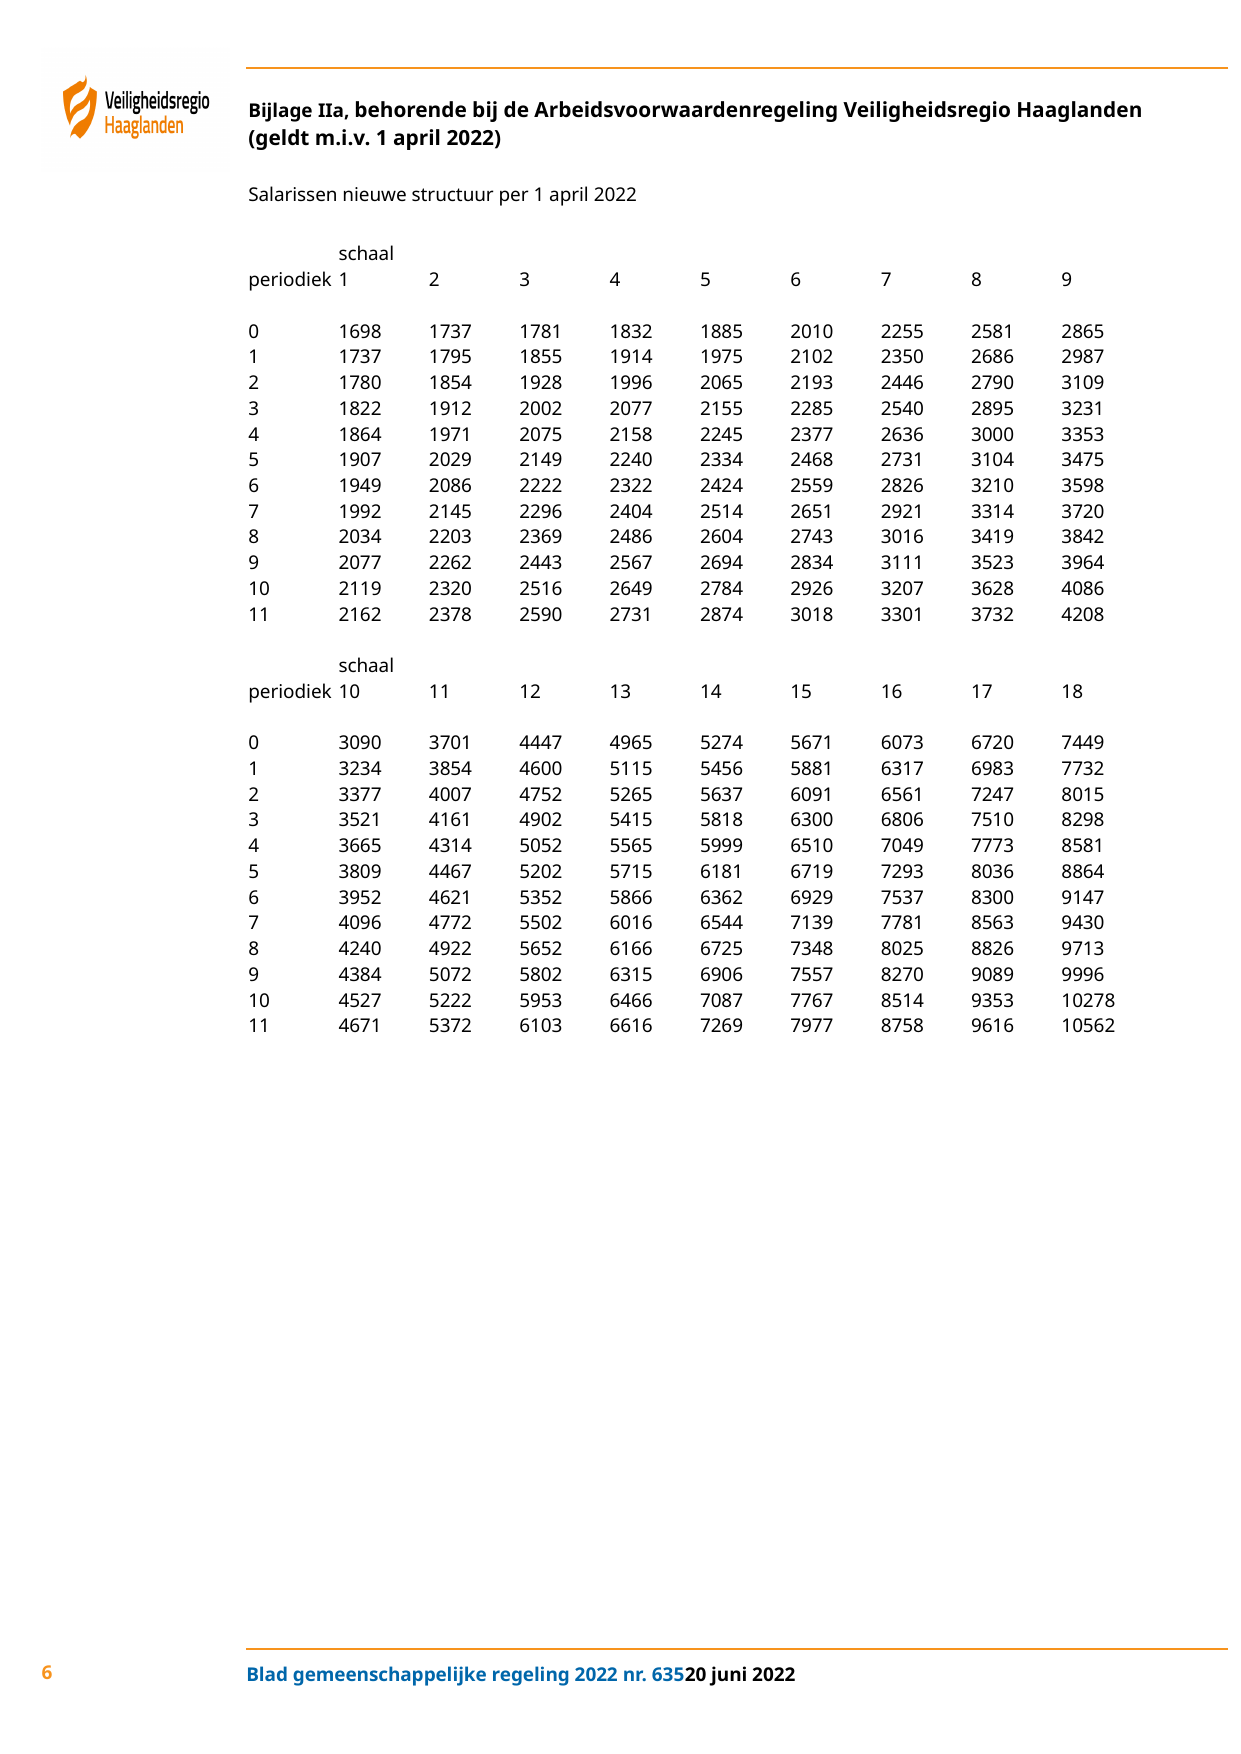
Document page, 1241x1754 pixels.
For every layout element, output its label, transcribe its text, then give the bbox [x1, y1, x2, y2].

table_cell 13 [609, 678, 700, 704]
table_cell 6016 [609, 910, 700, 935]
table_cell 6510 [790, 833, 881, 858]
table_cell 12 [519, 678, 609, 704]
table_cell 6166 [609, 935, 700, 961]
table_cell 6362 [700, 884, 790, 909]
table_cell 2404 [609, 498, 700, 524]
table_cell 4752 [519, 781, 609, 807]
table_cell 4240 [338, 935, 429, 961]
table_cell 5352 [519, 884, 609, 909]
table_cell [519, 627, 609, 652]
table_cell 6719 [790, 858, 881, 884]
table_cell 2826 [881, 472, 971, 498]
table_cell [609, 652, 700, 678]
table_cell 11 [248, 1013, 338, 1038]
table_cell 4447 [519, 730, 609, 755]
table_cell 8300 [971, 884, 1061, 909]
text Salarissen nieuwe structuur per 1 april 2022 [248, 181, 1152, 207]
table_cell 4314 [429, 833, 519, 858]
table_cell 3521 [338, 807, 429, 832]
table_cell 8 [971, 266, 1061, 292]
table_cell [429, 292, 519, 318]
table_cell 2581 [971, 318, 1061, 343]
table_cell 7139 [790, 910, 881, 935]
table_cell [338, 704, 429, 729]
table_cell 18 [1061, 678, 1152, 704]
table_cell 3 [519, 266, 609, 292]
table_cell 2834 [790, 549, 881, 575]
table_cell 3111 [881, 549, 971, 575]
table_cell 2 [248, 369, 338, 395]
table_cell 4772 [429, 910, 519, 935]
table_header [609, 241, 700, 266]
table_cell 1949 [338, 472, 429, 498]
table_cell 5 [248, 858, 338, 884]
table_cell 2158 [609, 421, 700, 446]
table_cell [700, 292, 790, 318]
table_cell 2514 [700, 498, 790, 524]
table_cell 3628 [971, 575, 1061, 601]
table_header [519, 241, 609, 266]
table_cell 5372 [429, 1013, 519, 1038]
table_cell 4965 [609, 730, 700, 755]
table_cell 15 [790, 678, 881, 704]
table_cell 2086 [429, 472, 519, 498]
table_cell 9996 [1061, 961, 1152, 987]
table_cell 6091 [790, 781, 881, 807]
table_cell 5715 [609, 858, 700, 884]
table_cell schaal [338, 652, 429, 678]
table_cell 3854 [429, 755, 519, 781]
table_cell [429, 704, 519, 729]
table_cell 2686 [971, 344, 1061, 369]
table_cell 7732 [1061, 755, 1152, 781]
table_cell 1912 [429, 395, 519, 421]
table_cell 2468 [790, 446, 881, 472]
table_cell [790, 292, 881, 318]
table_cell 2790 [971, 369, 1061, 395]
table_cell [700, 652, 790, 678]
table_cell 5881 [790, 755, 881, 781]
table_cell 7348 [790, 935, 881, 961]
table_cell 5671 [790, 730, 881, 755]
table_cell 2 [248, 781, 338, 807]
table_cell 5072 [429, 961, 519, 987]
table_cell 8270 [881, 961, 971, 987]
table_cell 6073 [881, 730, 971, 755]
table_cell 0 [248, 730, 338, 755]
table_cell 8025 [881, 935, 971, 961]
table_cell 1855 [519, 344, 609, 369]
table_cell [248, 652, 338, 678]
table_cell 2162 [338, 601, 429, 627]
table_cell 4902 [519, 807, 609, 832]
table_cell 2034 [338, 524, 429, 549]
table_cell 5652 [519, 935, 609, 961]
table_cell 3018 [790, 601, 881, 627]
picture [41, 47, 231, 172]
table_cell 4 [609, 266, 700, 292]
table_cell 2322 [609, 472, 700, 498]
table_cell [609, 292, 700, 318]
table_cell [609, 627, 700, 652]
table_cell 3353 [1061, 421, 1152, 446]
table_cell 2010 [790, 318, 881, 343]
table_cell 3475 [1061, 446, 1152, 472]
table_cell 9 [248, 549, 338, 575]
table_cell 3952 [338, 884, 429, 909]
table_cell [971, 627, 1061, 652]
table_header [790, 241, 881, 266]
table_cell 2369 [519, 524, 609, 549]
table_cell 3377 [338, 781, 429, 807]
table_cell 2604 [700, 524, 790, 549]
table_cell 3210 [971, 472, 1061, 498]
table_cell [971, 704, 1061, 729]
table_cell 1885 [700, 318, 790, 343]
table_cell 6317 [881, 755, 971, 781]
table_cell [429, 627, 519, 652]
table_cell 3523 [971, 549, 1061, 575]
table_cell 5265 [609, 781, 700, 807]
table_cell 3016 [881, 524, 971, 549]
table_cell 14 [700, 678, 790, 704]
table_cell 1854 [429, 369, 519, 395]
table_cell 2285 [790, 395, 881, 421]
table_cell 2649 [609, 575, 700, 601]
table_cell 9616 [971, 1013, 1061, 1038]
table_cell 2743 [790, 524, 881, 549]
table_cell 2240 [609, 446, 700, 472]
table_cell 2446 [881, 369, 971, 395]
table_cell 3 [248, 395, 338, 421]
table_cell 1971 [429, 421, 519, 446]
table_cell 2731 [609, 601, 700, 627]
table_cell 7 [248, 910, 338, 935]
table_cell 1996 [609, 369, 700, 395]
table_cell [248, 704, 338, 729]
table_cell [519, 704, 609, 729]
table_header [248, 241, 338, 266]
table_cell 7557 [790, 961, 881, 987]
table_cell [881, 292, 971, 318]
table_cell 1 [248, 344, 338, 369]
table_cell 8015 [1061, 781, 1152, 807]
table_cell 5502 [519, 910, 609, 935]
table_cell 8 [248, 935, 338, 961]
table_cell 2334 [700, 446, 790, 472]
table_cell 4 [248, 833, 338, 858]
table_cell 8298 [1061, 807, 1152, 832]
table_header schaal [338, 241, 429, 266]
table_cell 6725 [700, 935, 790, 961]
table_cell 1822 [338, 395, 429, 421]
table_cell 1914 [609, 344, 700, 369]
table_cell 4621 [429, 884, 519, 909]
table_cell 2784 [700, 575, 790, 601]
table_cell [519, 652, 609, 678]
table_cell 2203 [429, 524, 519, 549]
table_cell 3720 [1061, 498, 1152, 524]
table_cell 5866 [609, 884, 700, 909]
table_cell 6181 [700, 858, 790, 884]
table_cell 6300 [790, 807, 881, 832]
table_cell [1061, 704, 1152, 729]
table_cell [519, 292, 609, 318]
table_cell [429, 652, 519, 678]
table_cell 1992 [338, 498, 429, 524]
table_cell 6806 [881, 807, 971, 832]
table_cell 9713 [1061, 935, 1152, 961]
table_cell 6466 [609, 987, 700, 1012]
table_cell 2424 [700, 472, 790, 498]
table_header [1061, 241, 1152, 266]
table_cell 3207 [881, 575, 971, 601]
table_cell 4096 [338, 910, 429, 935]
table_cell 2540 [881, 395, 971, 421]
table_cell 2149 [519, 446, 609, 472]
table_cell 5637 [700, 781, 790, 807]
table_cell 4 [248, 421, 338, 446]
table_cell 2926 [790, 575, 881, 601]
table_cell 3419 [971, 524, 1061, 549]
table_cell 5115 [609, 755, 700, 781]
table_cell 2 [429, 266, 519, 292]
table_cell 2865 [1061, 318, 1152, 343]
table_cell 4007 [429, 781, 519, 807]
table_cell 2651 [790, 498, 881, 524]
table_cell 7773 [971, 833, 1061, 858]
table_cell 2895 [971, 395, 1061, 421]
table_cell 8864 [1061, 858, 1152, 884]
table_cell 3109 [1061, 369, 1152, 395]
table_cell 1737 [429, 318, 519, 343]
table_cell 6616 [609, 1013, 700, 1038]
table_cell 6929 [790, 884, 881, 909]
table_cell 1907 [338, 446, 429, 472]
table_cell 7781 [881, 910, 971, 935]
table_cell 6561 [881, 781, 971, 807]
table_cell 9 [1061, 266, 1152, 292]
table_cell 1864 [338, 421, 429, 446]
table_cell 5953 [519, 987, 609, 1012]
table_cell 4527 [338, 987, 429, 1012]
table_cell 1780 [338, 369, 429, 395]
table_cell [1061, 292, 1152, 318]
table_cell 10562 [1061, 1013, 1152, 1038]
table_cell 3665 [338, 833, 429, 858]
table_cell 3732 [971, 601, 1061, 627]
table_cell 3809 [338, 858, 429, 884]
table_cell 5818 [700, 807, 790, 832]
table_cell 2075 [519, 421, 609, 446]
table_cell 7087 [700, 987, 790, 1012]
table_cell 2077 [338, 549, 429, 575]
table_cell [790, 627, 881, 652]
table_cell [338, 627, 429, 652]
table_cell [790, 704, 881, 729]
table_cell periodiek [248, 266, 338, 292]
table_cell 7049 [881, 833, 971, 858]
table_cell 3231 [1061, 395, 1152, 421]
table_cell 2486 [609, 524, 700, 549]
table_cell 4467 [429, 858, 519, 884]
table_cell 5 [700, 266, 790, 292]
table_cell 7293 [881, 858, 971, 884]
table_cell 6906 [700, 961, 790, 987]
table_cell [1061, 652, 1152, 678]
table_cell 2590 [519, 601, 609, 627]
table_cell 4922 [429, 935, 519, 961]
table_cell 1 [338, 266, 429, 292]
table_cell [248, 292, 338, 318]
table_cell 3090 [338, 730, 429, 755]
table_cell 6103 [519, 1013, 609, 1038]
table_cell 9147 [1061, 884, 1152, 909]
table_cell 2002 [519, 395, 609, 421]
table_cell 1832 [609, 318, 700, 343]
table_cell 8514 [881, 987, 971, 1012]
table_cell 8758 [881, 1013, 971, 1038]
table_cell 10 [338, 678, 429, 704]
table_cell 2516 [519, 575, 609, 601]
table_cell 1781 [519, 318, 609, 343]
table_cell 2694 [700, 549, 790, 575]
table_cell [609, 704, 700, 729]
table_cell 3000 [971, 421, 1061, 446]
table_cell [881, 652, 971, 678]
table_cell 3964 [1061, 549, 1152, 575]
table_cell [248, 627, 338, 652]
table_cell 3104 [971, 446, 1061, 472]
table_cell 2119 [338, 575, 429, 601]
table_cell [1061, 627, 1152, 652]
table_cell 16 [881, 678, 971, 704]
table_cell 5565 [609, 833, 700, 858]
table_cell 2245 [700, 421, 790, 446]
table_cell 4600 [519, 755, 609, 781]
table_cell 10 [248, 987, 338, 1012]
table_header [700, 241, 790, 266]
table_cell 3 [248, 807, 338, 832]
table_cell [700, 627, 790, 652]
table_cell 8581 [1061, 833, 1152, 858]
table_cell 2377 [790, 421, 881, 446]
table_cell 1928 [519, 369, 609, 395]
table_cell 5274 [700, 730, 790, 755]
table_cell [881, 704, 971, 729]
table_header [971, 241, 1061, 266]
table_cell 7247 [971, 781, 1061, 807]
table_cell 17 [971, 678, 1061, 704]
table_cell 10278 [1061, 987, 1152, 1012]
table_cell 7977 [790, 1013, 881, 1038]
table_header [881, 241, 971, 266]
table_cell 7269 [700, 1013, 790, 1038]
table_cell 2567 [609, 549, 700, 575]
table_cell 4208 [1061, 601, 1152, 627]
table_cell 5456 [700, 755, 790, 781]
table_cell 2350 [881, 344, 971, 369]
table_cell 3301 [881, 601, 971, 627]
table_cell 2193 [790, 369, 881, 395]
table_cell 5 [248, 446, 338, 472]
table_cell 5999 [700, 833, 790, 858]
table_cell 5052 [519, 833, 609, 858]
table_cell 2102 [790, 344, 881, 369]
table_cell 9089 [971, 961, 1061, 987]
table_cell 8826 [971, 935, 1061, 961]
table_cell 6983 [971, 755, 1061, 781]
table_cell 2262 [429, 549, 519, 575]
table_cell 1975 [700, 344, 790, 369]
table_cell 3234 [338, 755, 429, 781]
table_cell 2255 [881, 318, 971, 343]
table_cell [790, 652, 881, 678]
table_cell 6720 [971, 730, 1061, 755]
table_cell 1795 [429, 344, 519, 369]
table_cell 6544 [700, 910, 790, 935]
table_cell 4384 [338, 961, 429, 987]
table_cell 9 [248, 961, 338, 987]
table_cell 5222 [429, 987, 519, 1012]
table_cell [881, 627, 971, 652]
table_cell 8036 [971, 858, 1061, 884]
table_cell 9430 [1061, 910, 1152, 935]
table_cell 2077 [609, 395, 700, 421]
table_cell 7 [248, 498, 338, 524]
table_cell 5802 [519, 961, 609, 987]
table_cell 3314 [971, 498, 1061, 524]
table_cell 2222 [519, 472, 609, 498]
table_cell 2296 [519, 498, 609, 524]
text Bijlage IIa, behorende bij de Arbeidsvoorwaardenregeling Veiligheidsregio Haaglanden (geldt m.i.v. 1 april 2022) [248, 95, 1152, 152]
table_cell 4671 [338, 1013, 429, 1038]
table_cell 3598 [1061, 472, 1152, 498]
table_cell [971, 292, 1061, 318]
table_cell periodiek [248, 678, 338, 704]
table_cell 4161 [429, 807, 519, 832]
table_cell 8563 [971, 910, 1061, 935]
table_cell 2320 [429, 575, 519, 601]
table_cell 6315 [609, 961, 700, 987]
table_cell 2443 [519, 549, 609, 575]
table_cell 2065 [700, 369, 790, 395]
table_cell 11 [429, 678, 519, 704]
table_cell 3701 [429, 730, 519, 755]
table_cell 8 [248, 524, 338, 549]
table_cell 2921 [881, 498, 971, 524]
table_cell 0 [248, 318, 338, 343]
table_cell 6 [248, 472, 338, 498]
table_cell 5202 [519, 858, 609, 884]
table_cell 2636 [881, 421, 971, 446]
table_cell [700, 704, 790, 729]
table_cell 3842 [1061, 524, 1152, 549]
table_cell 1 [248, 755, 338, 781]
table_cell 6 [790, 266, 881, 292]
table_cell 2559 [790, 472, 881, 498]
table_cell 2378 [429, 601, 519, 627]
table_cell 7 [881, 266, 971, 292]
table_header [429, 241, 519, 266]
table_cell [338, 292, 429, 318]
table_cell 2731 [881, 446, 971, 472]
table_cell 2155 [700, 395, 790, 421]
table_cell 1737 [338, 344, 429, 369]
table_cell 9353 [971, 987, 1061, 1012]
table_cell 2987 [1061, 344, 1152, 369]
table_cell 7449 [1061, 730, 1152, 755]
table_cell 6 [248, 884, 338, 909]
table_cell 7510 [971, 807, 1061, 832]
table_cell 2874 [700, 601, 790, 627]
table_cell 2145 [429, 498, 519, 524]
table_cell 7537 [881, 884, 971, 909]
table_cell 11 [248, 601, 338, 627]
table_cell 4086 [1061, 575, 1152, 601]
table_cell 5415 [609, 807, 700, 832]
table_cell 2029 [429, 446, 519, 472]
table_cell 1698 [338, 318, 429, 343]
table_cell [971, 652, 1061, 678]
table_cell 10 [248, 575, 338, 601]
table_cell 7767 [790, 987, 881, 1012]
